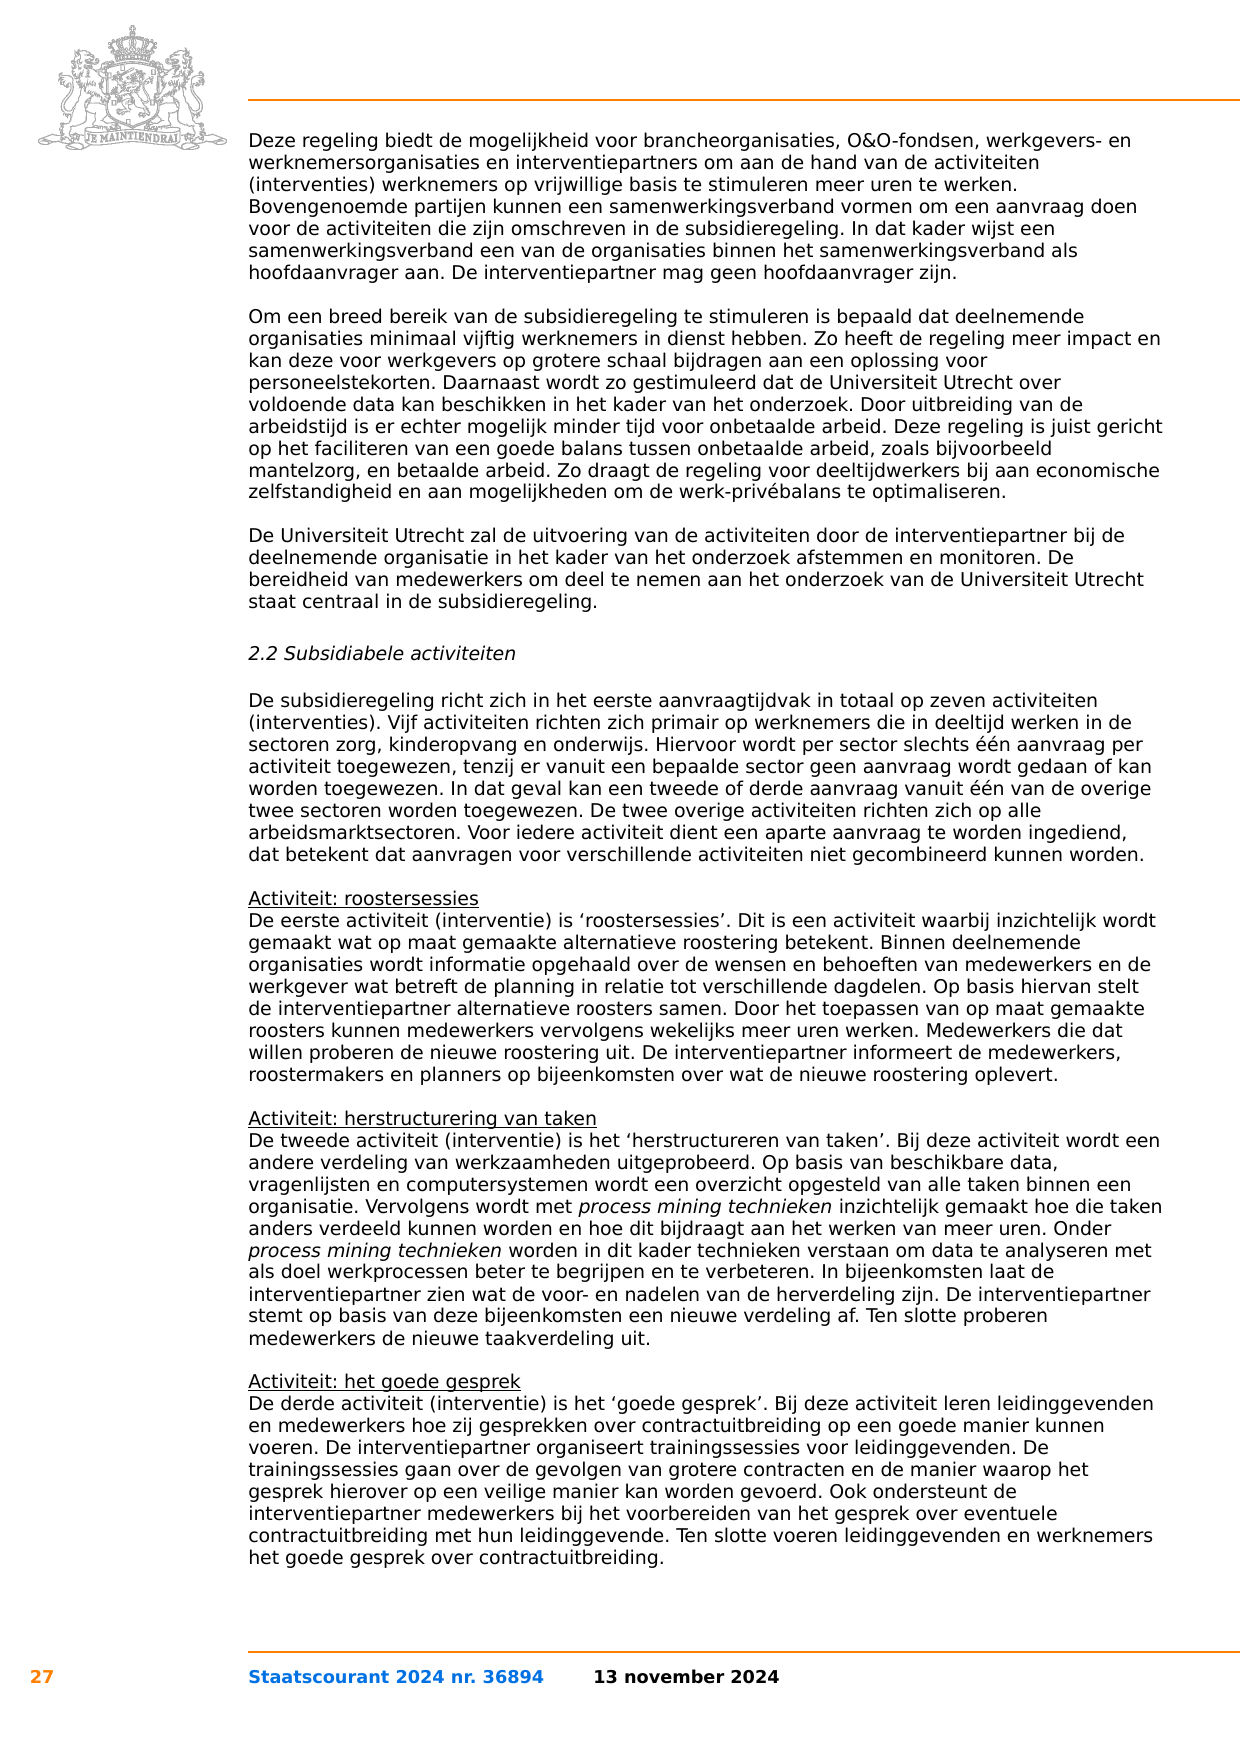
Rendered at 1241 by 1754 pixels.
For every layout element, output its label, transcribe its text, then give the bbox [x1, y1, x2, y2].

text De Universiteit Utrecht zal de uitvoering van de activiteiten door de interventiepartner bij de deelnemende organisatie in het kader van het onderzoek afstemmen en monitoren. De bereidheid van medewerkers om deel te nemen aan het onderzoek van de Universiteit Utrecht staat centraal in de subsidieregeling. [248, 525, 1163, 613]
text Activiteit: het goede gesprek [248, 1371, 1163, 1393]
subtitle 2.2 Subsidiabele activiteiten [248, 643, 1163, 665]
text De tweede activiteit (interventie) is het ‘herstructureren van taken’. Bij deze activiteit wordt een andere verdeling van werkzaamheden uitgeprobeerd. Op basis van beschikbare data, vragenlijsten en computersystemen wordt een overzicht opgesteld van alle taken binnen een organisatie. Vervolgens wordt met process mining technieken inzichtelijk gemaakt hoe die taken anders verdeeld kunnen worden en hoe dit bijdraagt aan het werken van meer uren. Onder process mining technieken worden in dit kader technieken verstaan om data te analyseren met als doel werkprocessen beter te begrijpen en te verbeteren. In bijeenkomsten laat de interventiepartner zien wat de voor- en nadelen van de herverdeling zijn. De interventiepartner stemt op basis van deze bijeenkomsten een nieuwe verdeling af. Ten slotte proberen medewerkers de nieuwe taakverdeling uit. [248, 1129, 1163, 1349]
text De eerste activiteit (interventie) is ‘roostersessies’. Dit is een activiteit waarbij inzichtelijk wordt gemaakt wat op maat gemaakte alternatieve roostering betekent. Binnen deelnemende organisaties wordt informatie opgehaald over de wensen en behoeften van medewerkers en de werkgever wat betreft de planning in relatie tot verschillende dagdelen. Op basis hiervan stelt de interventiepartner alternatieve roosters samen. Door het toepassen van op maat gemaakte roosters kunnen medewerkers vervolgens wekelijks meer uren werken. Medewerkers die dat willen proberen de nieuwe roostering uit. De interventiepartner informeert de medewerkers, roostermakers en planners op bijeenkomsten over wat de nieuwe roostering oplevert. [248, 910, 1163, 1086]
text De subsidieregeling richt zich in het eerste aanvraagtijdvak in totaal op zeven activiteiten (interventies). Vijf activiteiten richten zich primair op werknemers die in deeltijd werken in de sectoren zorg, kinderopvang en onderwijs. Hiervoor wordt per sector slechts één aanvraag per activiteit toegewezen, tenzij er vanuit een bepaalde sector geen aanvraag wordt gedaan of kan worden toegewezen. In dat geval kan een tweede of derde aanvraag vanuit één van de overige twee sectoren worden toegewezen. De twee overige activiteiten richten zich op alle arbeidsmarktsectoren. Voor iedere activiteit dient een aparte aanvraag te worden ingediend, dat betekent dat aanvragen voor verschillende activiteiten niet gecombineerd kunnen worden. [248, 690, 1163, 866]
text Activiteit: roostersessies [248, 888, 1163, 910]
picture [38, 25, 227, 150]
text Deze regeling biedt de mogelijkheid voor brancheorganisaties, O&O-fondsen, werkgevers- en werknemersorganisaties en interventiepartners om aan de hand van de activiteiten (interventies) werknemers op vrijwillige basis te stimuleren meer uren te werken. Bovengenoemde partijen kunnen een samenwerkingsverband vormen om een aanvraag doen voor de activiteiten die zijn omschreven in de subsidieregeling. In dat kader wijst een samenwerkingsverband een van de organisaties binnen het samenwerkingsverband als hoofdaanvrager aan. De interventiepartner mag geen hoofdaanvrager zijn. [248, 130, 1163, 284]
text Activiteit: herstructurering van taken [248, 1108, 1163, 1129]
text De derde activiteit (interventie) is het ‘goede gesprek’. Bij deze activiteit leren leidinggevenden en medewerkers hoe zij gesprekken over contractuitbreiding op een goede manier kunnen voeren. De interventiepartner organiseert trainingssessies voor leidinggevenden. De trainingssessies gaan over de gevolgen van grotere contracten en de manier waarop het gesprek hierover op een veilige manier kan worden gevoerd. Ook ondersteunt de interventiepartner medewerkers bij het voorbereiden van het gesprek over eventuele contractuitbreiding met hun leidinggevende. Ten slotte voeren leidinggevenden en werknemers het goede gesprek over contractuitbreiding. [248, 1393, 1163, 1569]
text Om een breed bereik van de subsidieregeling te stimuleren is bepaald dat deelnemende organisaties minimaal vijftig werknemers in dienst hebben. Zo heeft de regeling meer impact en kan deze voor werkgevers op grotere schaal bijdragen aan een oplossing voor personeelstekorten. Daarnaast wordt zo gestimuleerd dat de Universiteit Utrecht over voldoende data kan beschikken in het kader van het onderzoek. Door uitbreiding van de arbeidstijd is er echter mogelijk minder tijd voor onbetaalde arbeid. Deze regeling is juist gericht op het faciliteren van een goede balans tussen onbetaalde arbeid, zoals bijvoorbeeld mantelzorg, en betaalde arbeid. Zo draagt de regeling voor deeltijdwerkers bij aan economische zelfstandigheid en aan mogelijkheden om de werk-privébalans te optimaliseren. [248, 306, 1163, 503]
